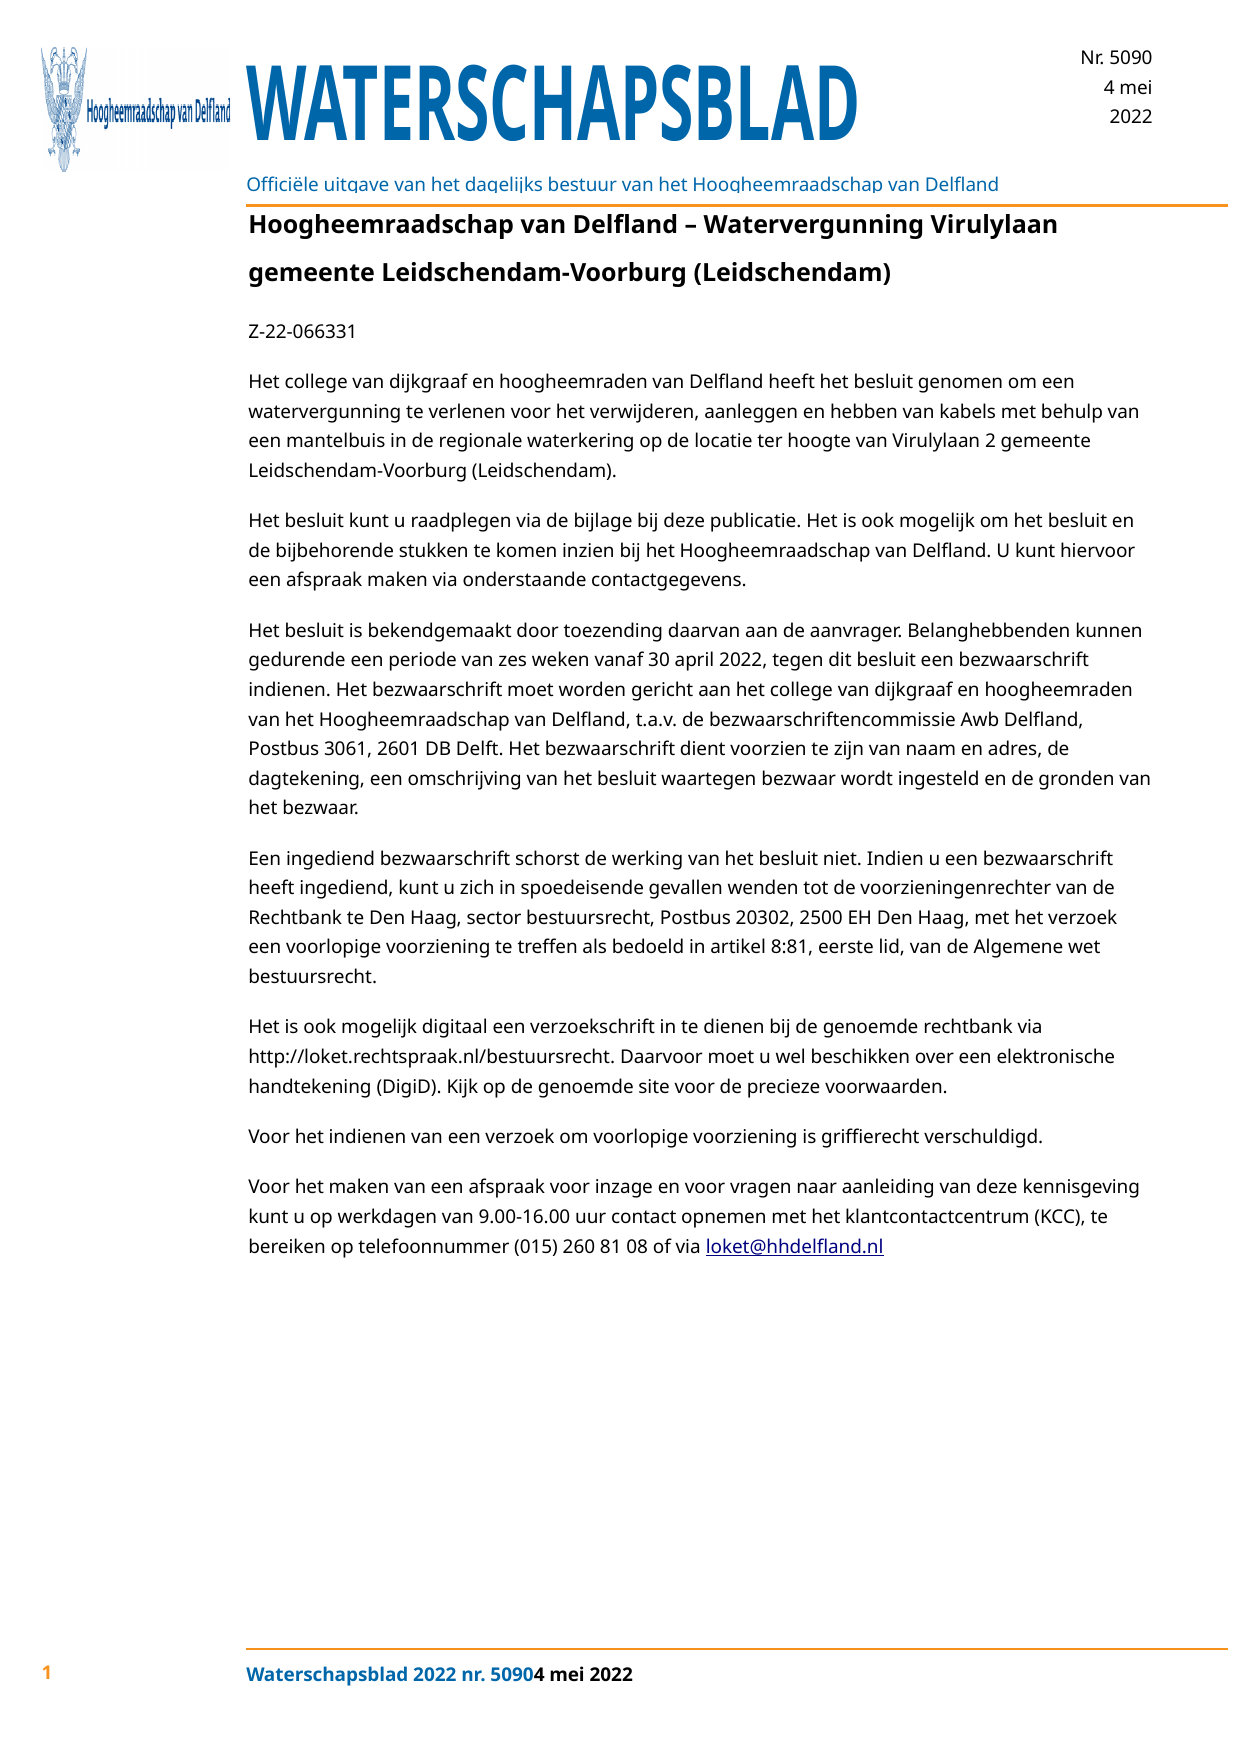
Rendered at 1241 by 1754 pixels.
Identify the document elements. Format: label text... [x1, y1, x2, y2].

text Het is ook mogelijk digitaal een verzoekschrift in te dienen bij de genoemde rechtbank via http://loket.rechtspraak.nl/bestuursrecht. Daarvoor moet u wel beschikken over een elektronische handtekening (DigiD). Kijk op de genoemde site voor de precieze voorwaarden. [248, 1014, 1152, 1099]
text Hoogheemraadschap van Delfland – Watervergunning Virulylaan gemeente Leidschendam-Voorburg (Leidschendam) [248, 207, 1152, 288]
text Het college van dijkgraaf en hoogheemraden van Delfland heeft het besluit genomen om een watervergunning te verlenen voor het verwijderen, aanleggen en hebben van kabels met behulp van een mantelbuis in de regionale waterkering op de locatie ter hoogte van Virulylaan 2 gemeente Leidschendam-Voorburg (Leidschendam). [248, 368, 1152, 483]
text Het besluit kunt u raadplegen via de bijlage bij deze publicatie. Het is ook mogelijk om het besluit en de bijbehorende stukken te komen inzien bij het Hoogheemraadschap van Delfland. U kunt hiervoor een afspraak maken via onderstaande contactgegevens. [248, 507, 1152, 592]
text Een ingediend bezwaarschrift schorst de werking van het besluit niet. Indien u een bezwaarschrift heeft ingediend, kunt u zich in spoedeisende gevallen wenden tot de voorzieningenrechter van de Rechtbank te Den Haag, sector bestuursrecht, Postbus 20302, 2500 EH Den Haag, met het verzoek een voorlopige voorziening te treffen als bedoeld in artikel 8:81, eerste lid, van de Algemene wet bestuursrecht. [248, 845, 1152, 989]
text Voor het maken van een afspraak voor inzage en voor vragen naar aanleiding van deze kennisgeving kunt u op werkdagen van 9.00-16.00 uur contact opnemen met het klantcontactcentrum (KCC), te bereiken op telefoonnummer (015) 260 81 08 of via loket@hhdelfland.nl [248, 1174, 1152, 1259]
picture [41, 47, 231, 172]
text Het besluit is bekendgemaakt door toezending daarvan aan de aanvrager. Belanghebbenden kunnen gedurende een periode van zes weken vanaf 30 april 2022, tegen dit besluit een bezwaarschrift indienen. Het bezwaarschrift moet worden gericht aan het college van dijkgraaf en hoogheemraden van het Hoogheemraadschap van Delfland, t.a.v. de bezwaarschriftencommissie Awb Delfland, Postbus 3061, 2601 DB Delft. Het bezwaarschrift dient voorzien te zijn van naam en adres, de dagtekening, een omschrijving van het besluit waartegen bezwaar wordt ingesteld en de gronden van het bezwaar. [248, 617, 1152, 820]
text Z-22-066331 [248, 318, 1152, 344]
text Voor het indienen van een verzoek om voorlopige voorziening is griffierecht verschuldigd. [248, 1123, 1152, 1149]
